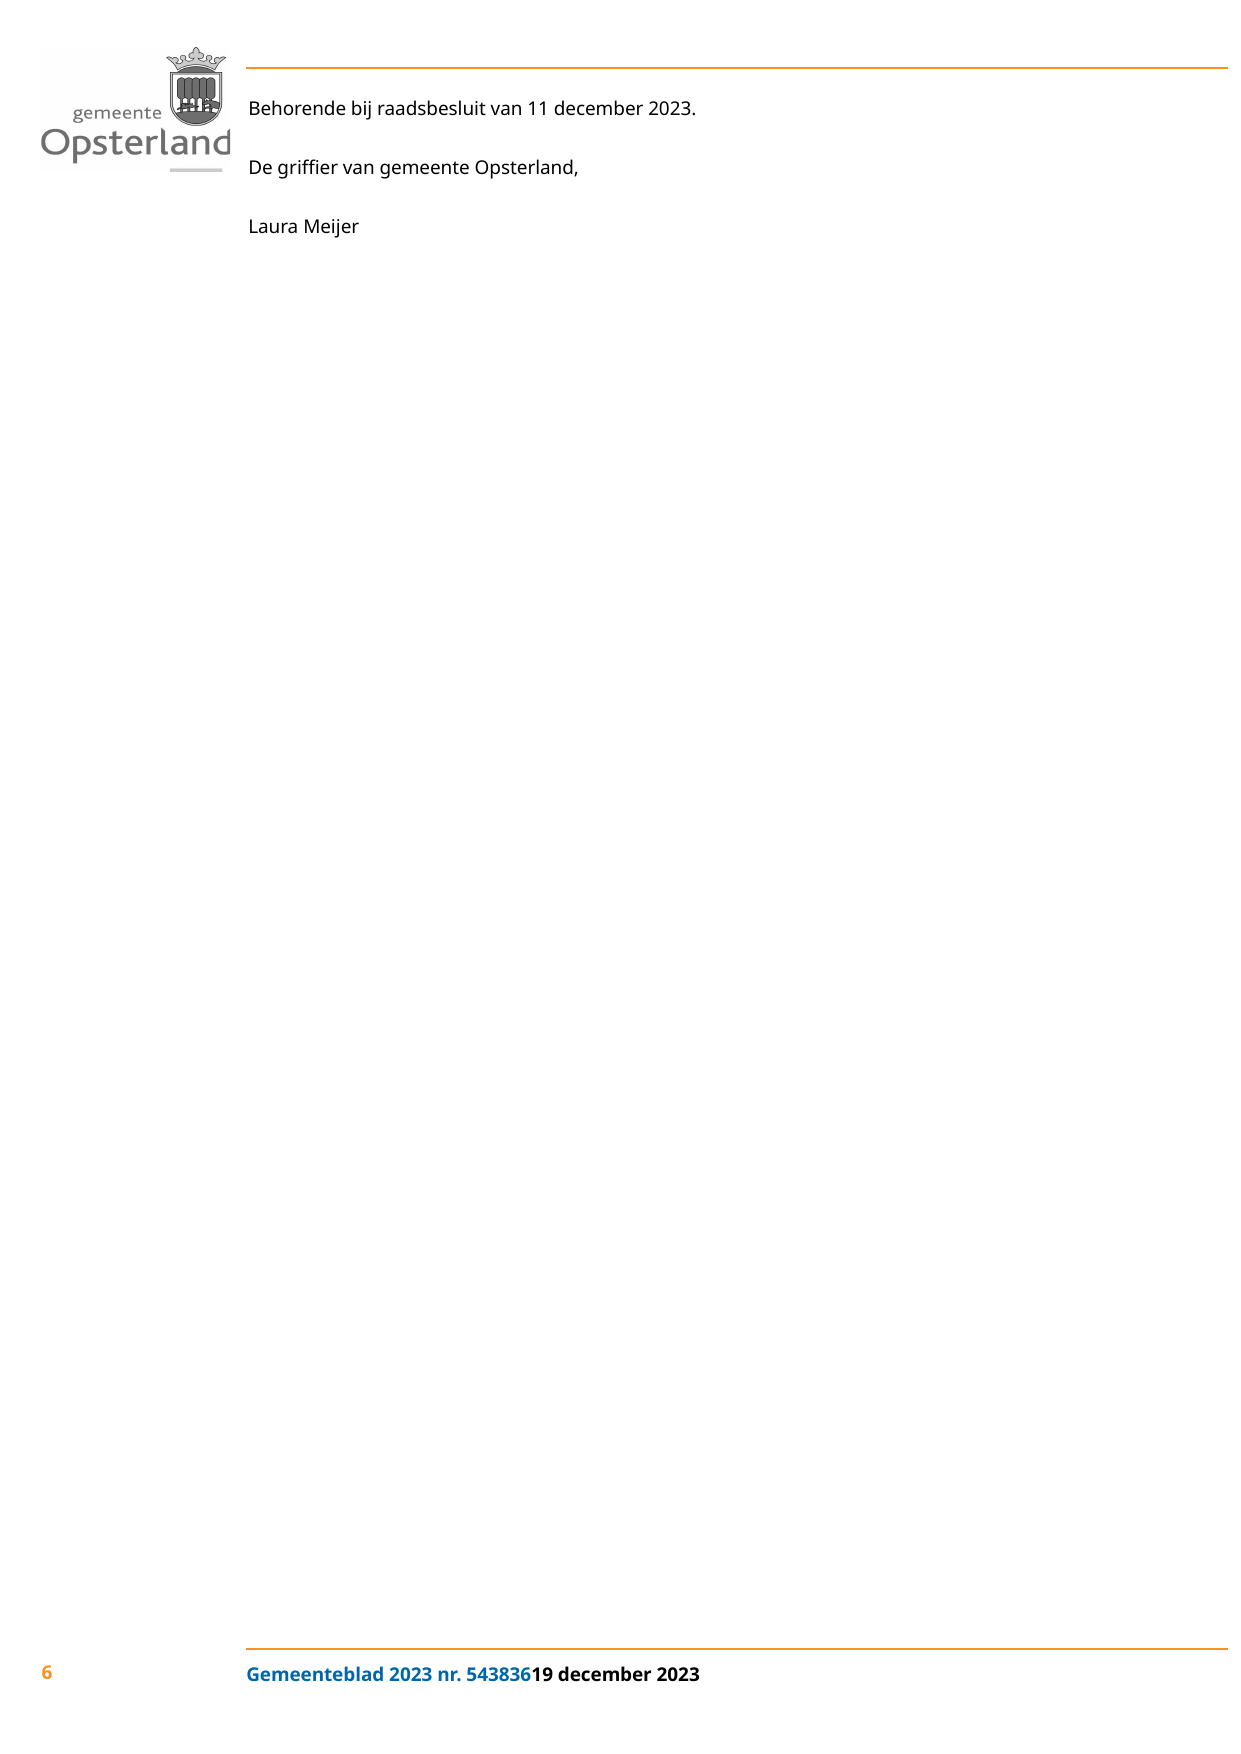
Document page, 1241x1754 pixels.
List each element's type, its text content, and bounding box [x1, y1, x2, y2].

text Laura Meijer [248, 213, 1152, 239]
text Behorende bij raadsbesluit van 11 december 2023. [248, 95, 1152, 121]
text De griffier van gemeente Opsterland, [248, 154, 1152, 180]
picture [41, 47, 231, 172]
